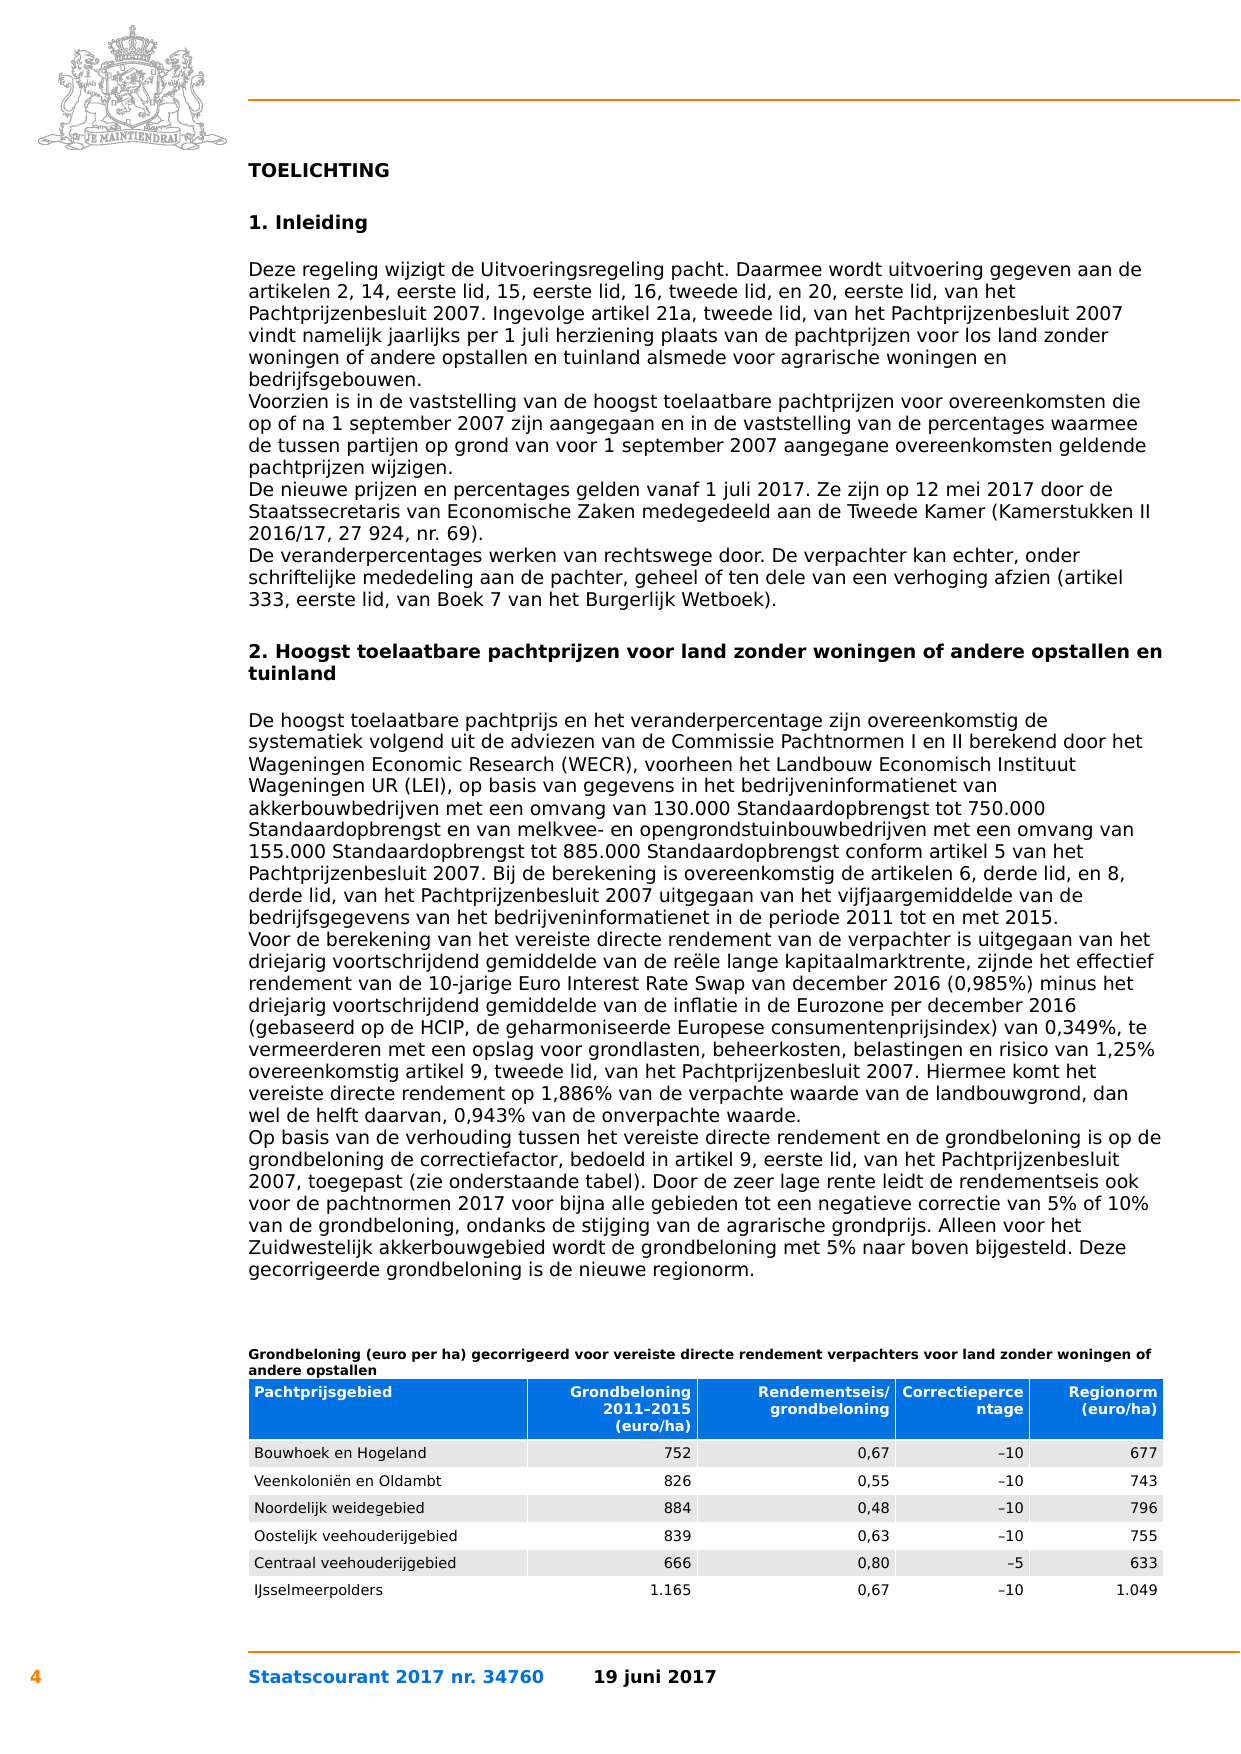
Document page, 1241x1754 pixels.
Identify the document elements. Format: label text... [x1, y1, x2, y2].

table_cell Correctiepercentage [896, 1379, 1029, 1439]
table_cell –10 [896, 1441, 1029, 1467]
table_cell 796 [1030, 1495, 1163, 1522]
subtitle TOELICHTING [248, 160, 1163, 182]
table_cell –10 [896, 1495, 1029, 1522]
table_cell 666 [528, 1550, 697, 1576]
text Op basis van de verhouding tussen het vereiste directe rendement en de grondbeloning is op de grondbeloning de correctiefactor, bedoeld in artikel 9, eerste lid, van het Pachtprijzenbesluit 2007, toegepast (zie onderstaande tabel). Door de zeer lage rente leidt de rendementseis ook voor de pachtnormen 2017 voor bijna alle gebieden tot een negatieve correctie van 5% of 10% van de grondbeloning, ondanks de stijging van de agrarische grondprijs. Alleen voor het Zuidwestelijk akkerbouwgebied wordt de grondbeloning met 5% naar boven bijgesteld. Deze gecorrigeerde grondbeloning is de nieuwe regionorm. [248, 1127, 1163, 1281]
table_cell 1.049 [1030, 1578, 1163, 1604]
picture [38, 25, 227, 150]
table_cell Noordelijk weidegebied [249, 1495, 527, 1522]
table_cell 1.165 [528, 1578, 697, 1604]
table_cell 826 [528, 1468, 697, 1494]
table_cell 0,67 [698, 1578, 895, 1604]
text De nieuwe prijzen en percentages gelden vanaf 1 juli 2017. Ze zijn op 12 mei 2017 door de Staatssecretaris van Economische Zaken medegedeeld aan de Tweede Kamer (Kamerstukken II 2016/17, 27 924, nr. 69). [248, 479, 1163, 544]
table_cell –5 [896, 1550, 1029, 1576]
table_cell 0,63 [698, 1523, 895, 1549]
table_cell 743 [1030, 1468, 1163, 1494]
table_cell 0,67 [698, 1441, 895, 1467]
table_cell Rendementseis/grondbeloning [698, 1379, 895, 1439]
text Voorzien is in de vaststelling van de hoogst toelaatbare pachtprijzen voor overeenkomsten die op of na 1 september 2007 zijn aangegaan en in de vaststelling van de percentages waarmee de tussen partijen op grond van voor 1 september 2007 aangegane overeenkomsten geldende pachtprijzen wijzigen. [248, 391, 1163, 479]
table_cell Grondbeloning 2011–2015 (euro/ha) [528, 1379, 697, 1439]
table_cell 0,48 [698, 1495, 895, 1522]
table_cell 884 [528, 1495, 697, 1522]
table_cell Bouwhoek en Hogeland [249, 1441, 527, 1467]
text De veranderpercentages werken van rechtswege door. De verpachter kan echter, onder schriftelijke mededeling aan de pachter, geheel of ten dele van een verhoging afzien (artikel 333, eerste lid, van Boek 7 van het Burgerlijk Wetboek). [248, 544, 1163, 611]
table_cell Pachtprijsgebied [249, 1379, 527, 1439]
table_cell 752 [528, 1441, 697, 1467]
table_cell 0,55 [698, 1468, 895, 1494]
table_cell 0,80 [698, 1550, 895, 1576]
table_cell 839 [528, 1523, 697, 1549]
subtitle 2. Hoogst toelaatbare pachtprijzen voor land zonder woningen of andere opstallen en tuinland [248, 641, 1163, 684]
table_cell Regionorm (euro/ha) [1030, 1379, 1163, 1439]
table_cell Oostelijk veehouderijgebied [249, 1523, 527, 1549]
text De hoogst toelaatbare pachtprijs en het veranderpercentage zijn overeenkomstig de systematiek volgend uit de adviezen van de Commissie Pachtnormen I en II berekend door het Wageningen Economic Research (WECR), voorheen het Landbouw Economisch Instituut Wageningen UR (LEI), op basis van gegevens in het bedrijveninformatienet van akkerbouwbedrijven met een omvang van 130.000 Standaardopbrengst tot 750.000 Standaardopbrengst en van melkvee- en opengrondstuinbouwbedrijven met een omvang van 155.000 Standaardopbrengst tot 885.000 Standaardopbrengst conform artikel 5 van het Pachtprijzenbesluit 2007. Bij de berekening is overeenkomstig de artikelen 6, derde lid, en 8, derde lid, van het Pachtprijzenbesluit 2007 uitgegaan van het vijfjaargemiddelde van de bedrijfsgegevens van het bedrijveninformatienet in de periode 2011 tot en met 2015. [248, 709, 1163, 929]
table_header Grondbeloning (euro per ha) gecorrigeerd voor vereiste directe rendement verpachters voor land zonder woningen of andere opstallen [248, 1347, 1163, 1378]
table_cell IJsselmeerpolders [249, 1578, 527, 1604]
subtitle 1. Inleiding [248, 212, 1163, 234]
table_cell 677 [1030, 1441, 1163, 1467]
table_cell Centraal veehouderijgebied [249, 1550, 527, 1576]
table_cell –10 [896, 1468, 1029, 1494]
table_cell Veenkoloniën en Oldambt [249, 1468, 527, 1494]
table_cell 633 [1030, 1550, 1163, 1576]
table_cell 755 [1030, 1523, 1163, 1549]
text Deze regeling wijzigt de Uitvoeringsregeling pacht. Daarmee wordt uitvoering gegeven aan de artikelen 2, 14, eerste lid, 15, eerste lid, 16, tweede lid, en 20, eerste lid, van het Pachtprijzenbesluit 2007. Ingevolge artikel 21a, tweede lid, van het Pachtprijzenbesluit 2007 vindt namelijk jaarlijks per 1 juli herziening plaats van de pachtprijzen voor los land zonder woningen of andere opstallen en tuinland alsmede voor agrarische woningen en bedrijfsgebouwen. [248, 259, 1163, 391]
text Voor de berekening van het vereiste directe rendement van de verpachter is uitgegaan van het driejarig voortschrijdend gemiddelde van de reële lange kapitaalmarktrente, zijnde het effectief rendement van de 10-jarige Euro Interest Rate Swap van december 2016 (0,985%) minus het driejarig voortschrijdend gemiddelde van de inflatie in de Eurozone per december 2016 (gebaseerd op de HCIP, de geharmoniseerde Europese consumentenprijsindex) van 0,349%, te vermeerderen met een opslag voor grondlasten, beheerkosten, belastingen en risico van 1,25% overeenkomstig artikel 9, tweede lid, van het Pachtprijzenbesluit 2007. Hiermee komt het vereiste directe rendement op 1,886% van de verpachte waarde van de landbouwgrond, dan wel de helft daarvan, 0,943% van de onverpachte waarde. [248, 929, 1163, 1127]
table_cell –10 [896, 1578, 1029, 1604]
table_cell –10 [896, 1523, 1029, 1549]
